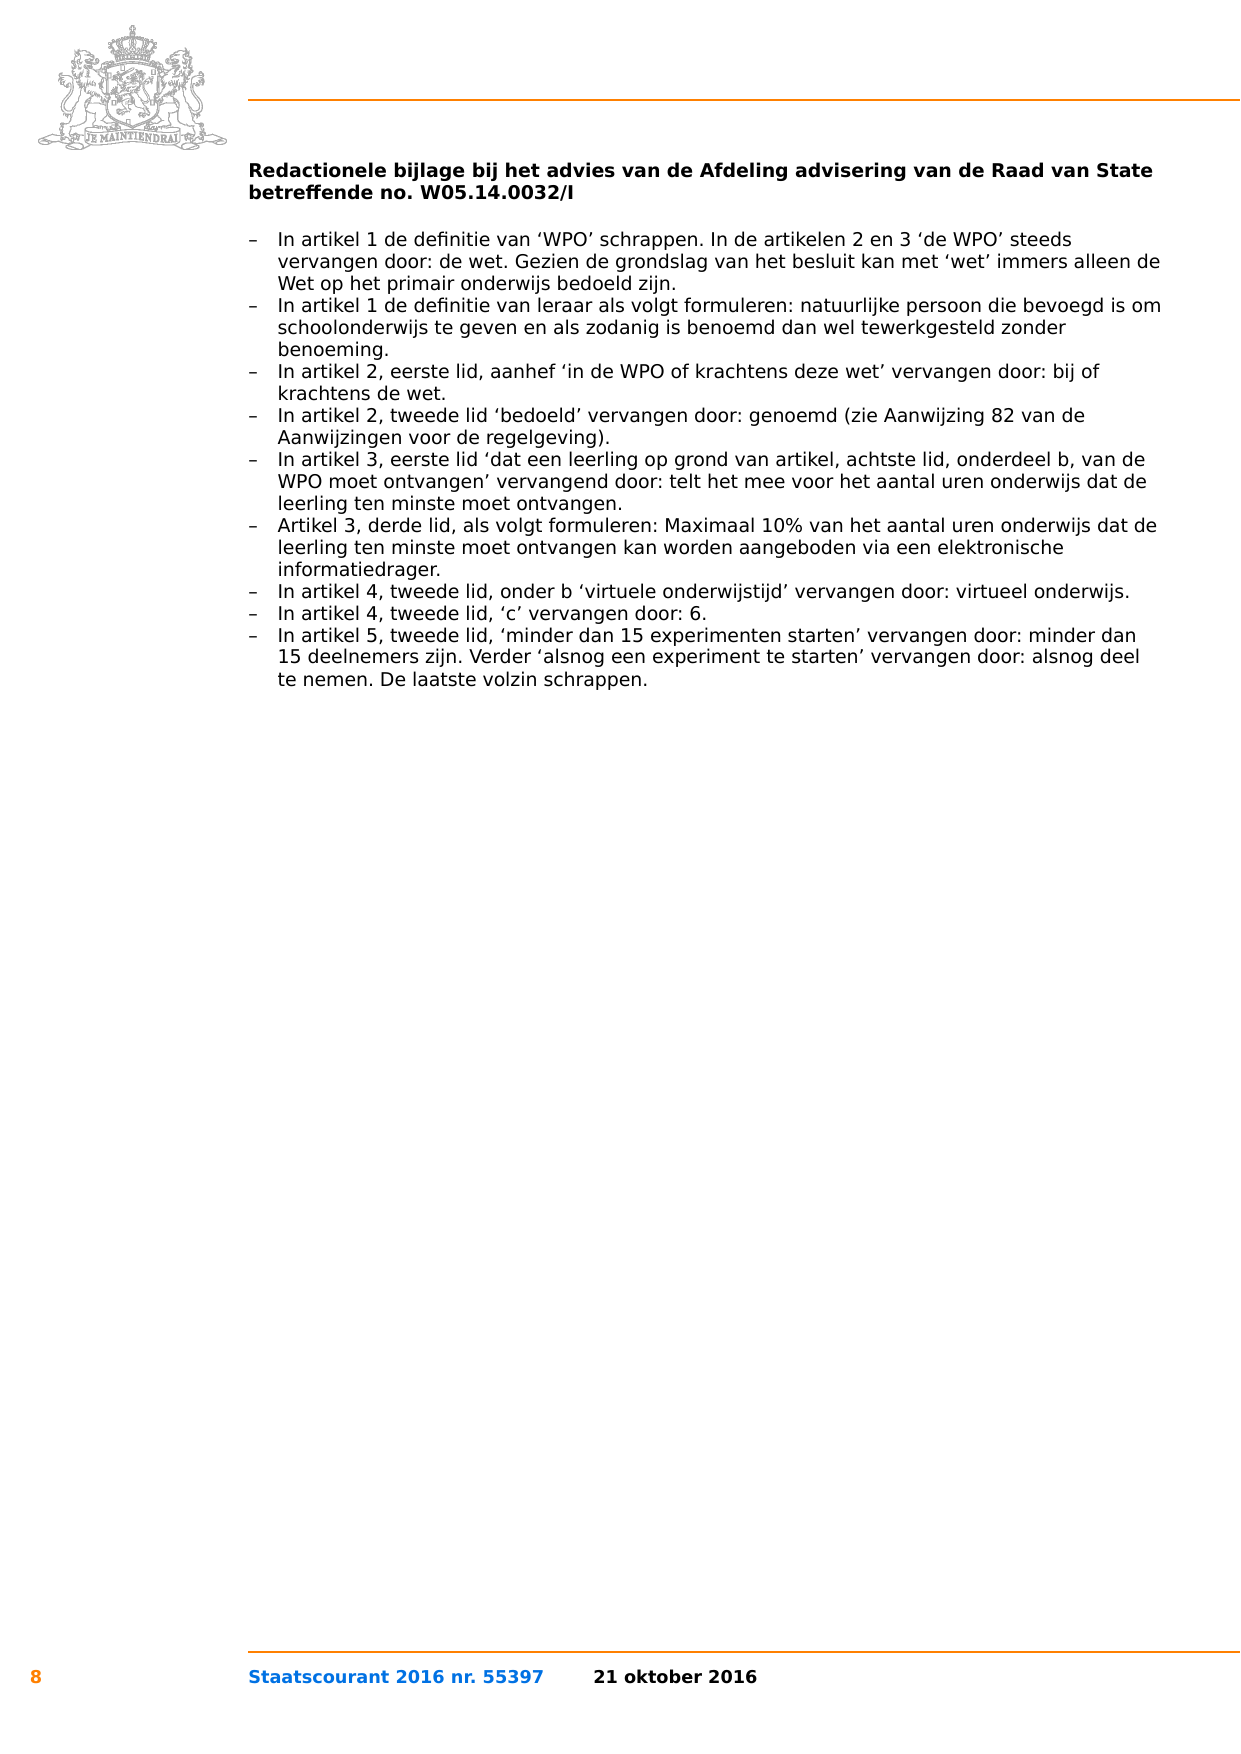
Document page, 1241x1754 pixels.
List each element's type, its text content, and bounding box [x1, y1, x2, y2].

text – In artikel 3, eerste lid ‘dat een leerling op grond van artikel, achtste lid, onderdeel b, van de WPO moet ontvangen’ vervangend door: telt het mee voor het aantal uren onderwijs dat de leerling ten minste moet ontvangen. [248, 449, 1163, 514]
text – In artikel 5, tweede lid, ‘minder dan 15 experimenten starten’ vervangen door: minder dan 15 deelnemers zijn. Verder ‘alsnog een experiment te starten’ vervangen door: alsnog deel te nemen. De laatste volzin schrappen. [248, 624, 1163, 690]
subtitle Redactionele bijlage bij het advies van de Afdeling advisering van de Raad van State betreffende no. W05.14.0032/I [248, 160, 1163, 204]
text – Artikel 3, derde lid, als volgt formuleren: Maximaal 10% van het aantal uren onderwijs dat de leerling ten minste moet ontvangen kan worden aangeboden via een elektronische informatiedrager. [248, 514, 1163, 581]
text – In artikel 2, tweede lid ‘bedoeld’ vervangen door: genoemd (zie Aanwijzing 82 van de Aanwijzingen voor de regelgeving). [248, 405, 1163, 449]
text – In artikel 1 de definitie van leraar als volgt formuleren: natuurlijke persoon die bevoegd is om schoolonderwijs te geven en als zodanig is benoemd dan wel tewerkgesteld zonder benoeming. [248, 295, 1163, 361]
text – In artikel 4, tweede lid, onder b ‘virtuele onderwijstijd’ vervangen door: virtueel onderwijs. [248, 581, 1163, 602]
picture [38, 25, 227, 150]
text – In artikel 1 de definitie van ‘WPO’ schrappen. In de artikelen 2 en 3 ‘de WPO’ steeds vervangen door: de wet. Gezien de grondslag van het besluit kan met ‘wet’ immers alleen de Wet op het primair onderwijs bedoeld zijn. [248, 229, 1163, 295]
text – In artikel 4, tweede lid, ‘c’ vervangen door: 6. [248, 602, 1163, 624]
text – In artikel 2, eerste lid, aanhef ‘in de WPO of krachtens deze wet’ vervangen door: bij of krachtens de wet. [248, 361, 1163, 405]
